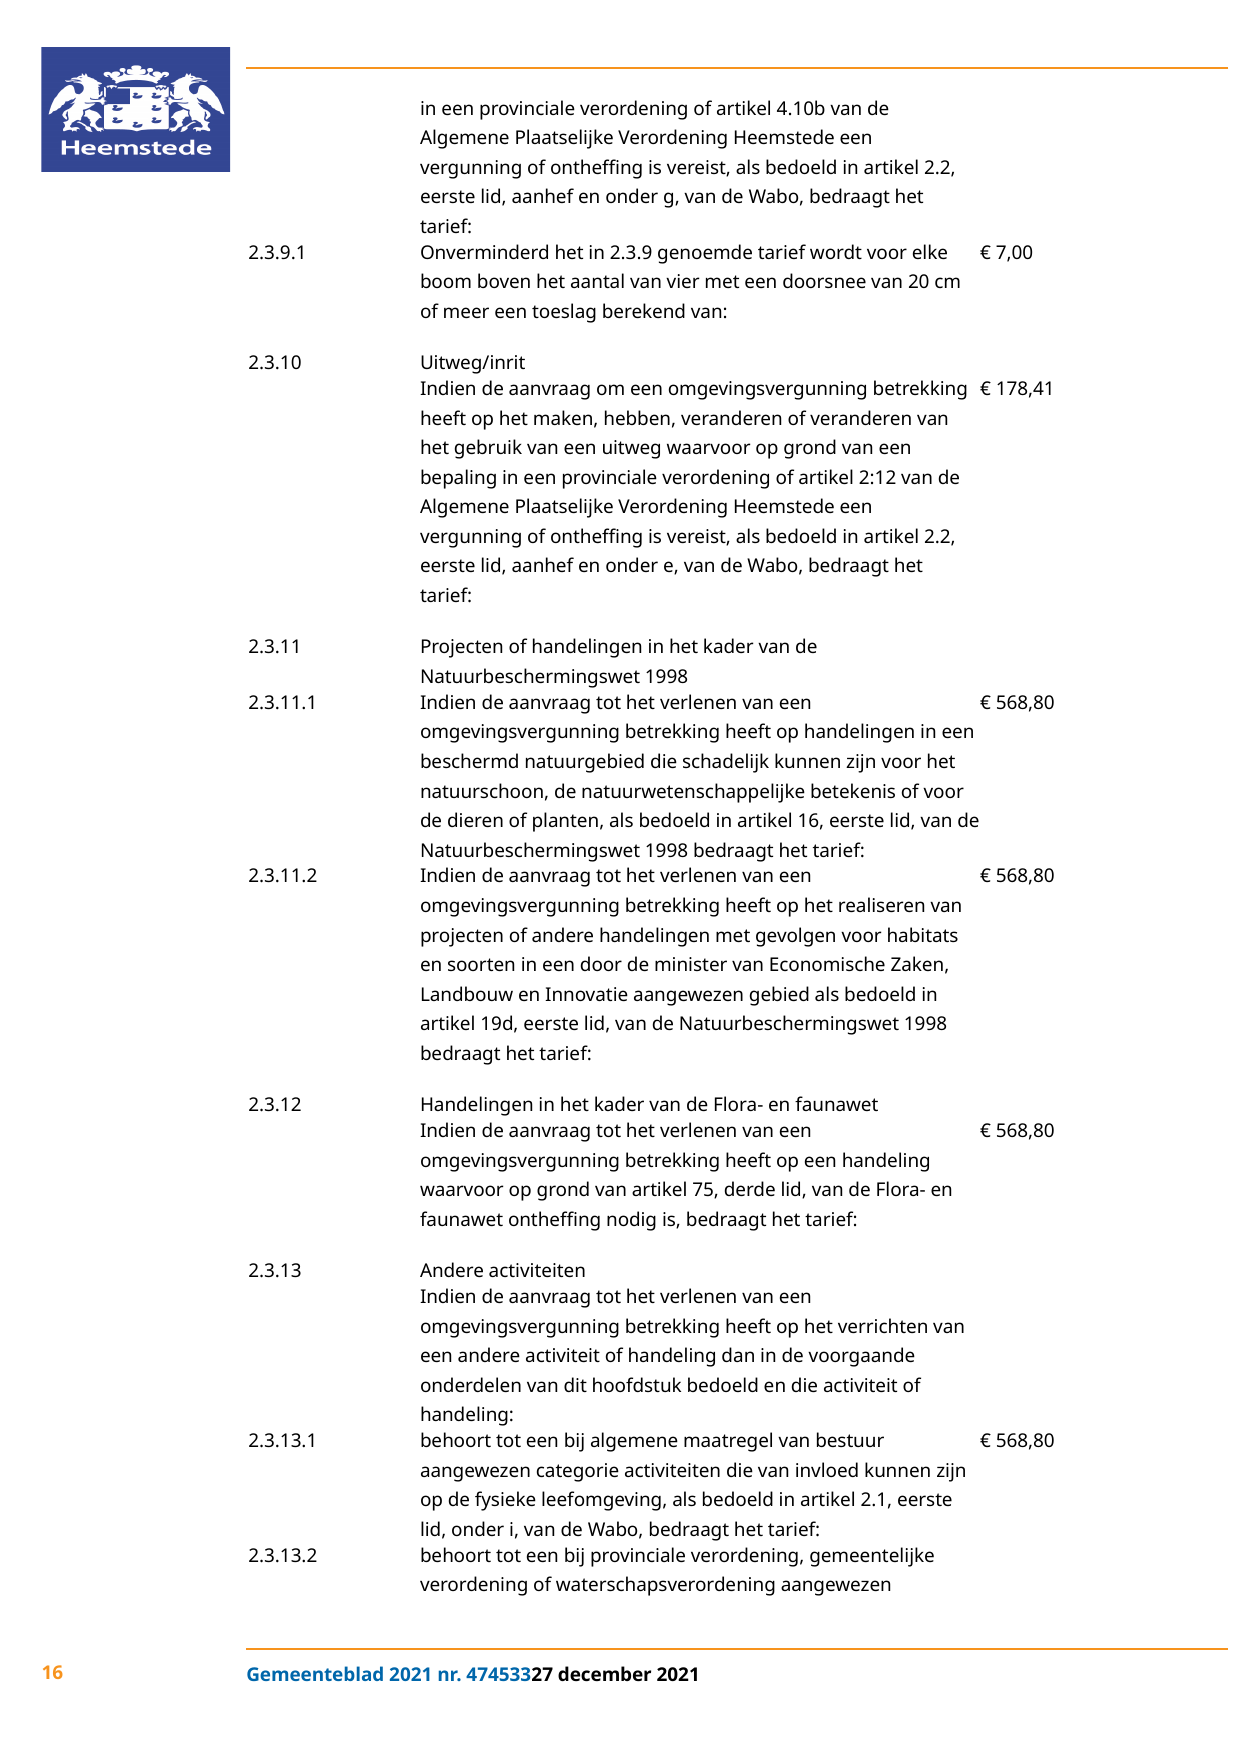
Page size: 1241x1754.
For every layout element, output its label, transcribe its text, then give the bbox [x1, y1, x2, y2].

table_cell [980, 1066, 1152, 1092]
table_cell Onverminderd het in 2.3.9 genoemde tarief wordt voor elke boom boven het aantal van vier met een doorsnee van 20 cm of meer een toeslag berekend van: [420, 239, 980, 324]
table_cell € 568,80 [980, 863, 1152, 1066]
table_cell [420, 324, 980, 349]
table_cell [248, 1283, 420, 1427]
table_cell [248, 1232, 420, 1258]
table_cell Uitweg/inrit [420, 350, 980, 375]
table_cell Indien de aanvraag tot het verlenen van een omgevingsvergunning betrekking heeft op handelingen in een beschermd natuurgebied die schadelijk kunnen zijn voor het natuurschoon, de natuurwetenschappelijke betekenis of voor de dieren of planten, als bedoeld in artikel 16, eerste lid, van de Natuurbeschermingswet 1998 bedraagt het tarief: [420, 689, 980, 863]
table_cell 2.3.13 [248, 1258, 420, 1283]
table_cell [248, 324, 420, 349]
table_cell € 568,80 [980, 1118, 1152, 1232]
table_cell [420, 1066, 980, 1092]
table_cell 2.3.11.2 [248, 863, 420, 1066]
picture [41, 47, 231, 172]
table_cell [980, 1258, 1152, 1283]
table_cell [980, 634, 1152, 689]
table_cell 2.3.13.1 [248, 1428, 420, 1542]
table_cell in een provinciale verordening of artikel 4.10b van de Algemene Plaatselijke Verordening Heemstede een vergunning of ontheffing is vereist, als bedoeld in artikel 2.2, eerste lid, aanhef en onder g, van de Wabo, bedraagt het tarief: [420, 95, 980, 239]
table_cell Indien de aanvraag tot het verlenen van een omgevingsvergunning betrekking heeft op een handeling waarvoor op grond van artikel 75, derde lid, van de Flora- en faunawet ontheffing nodig is, bedraagt het tarief: [420, 1118, 980, 1232]
table_cell [980, 1283, 1152, 1427]
table_cell [980, 1232, 1152, 1258]
table_cell 2.3.10 [248, 350, 420, 375]
table_cell [248, 95, 420, 239]
table_cell [980, 95, 1152, 239]
table_cell Andere activiteiten [420, 1258, 980, 1283]
table_cell [248, 1118, 420, 1232]
table_cell [980, 1542, 1152, 1597]
table_cell € 7,00 [980, 239, 1152, 324]
table_cell 2.3.11 [248, 634, 420, 689]
table_cell € 568,80 [980, 1428, 1152, 1542]
table_cell 2.3.9.1 [248, 239, 420, 324]
table_cell 2.3.12 [248, 1092, 420, 1117]
table_cell € 178,41 [980, 375, 1152, 608]
table_cell behoort tot een bij provinciale verordening, gemeentelijke verordening of waterschapsverordening aangewezen [420, 1542, 980, 1597]
table_cell [248, 608, 420, 634]
table_cell [420, 608, 980, 634]
table_cell Indien de aanvraag om een omgevingsvergunning betrekking heeft op het maken, hebben, veranderen of veranderen van het gebruik van een uitweg waarvoor op grond van een bepaling in een provinciale verordening of artikel 2:12 van de Algemene Plaatselijke Verordening Heemstede een vergunning of ontheffing is vereist, als bedoeld in artikel 2.2, eerste lid, aanhef en onder e, van de Wabo, bedraagt het tarief: [420, 375, 980, 608]
table_cell Indien de aanvraag tot het verlenen van een omgevingsvergunning betrekking heeft op het realiseren van projecten of andere handelingen met gevolgen voor habitats en soorten in een door de minister van Economische Zaken, Landbouw en Innovatie aangewezen gebied als bedoeld in artikel 19d, eerste lid, van de Natuurbeschermingswet 1998 bedraagt het tarief: [420, 863, 980, 1066]
table_cell 2.3.11.1 [248, 689, 420, 863]
table_cell Indien de aanvraag tot het verlenen van een omgevingsvergunning betrekking heeft op het verrichten van een andere activiteit of handeling dan in de voorgaande onderdelen van dit hoofdstuk bedoeld en die activiteit of handeling: [420, 1283, 980, 1427]
table_cell € 568,80 [980, 689, 1152, 863]
table_cell [248, 1066, 420, 1092]
table_cell [980, 608, 1152, 634]
table_cell behoort tot een bij algemene maatregel van bestuur aangewezen categorie activiteiten die van invloed kunnen zijn op de fysieke leefomgeving, als bedoeld in artikel 2.1, eerste lid, onder i, van de Wabo, bedraagt het tarief: [420, 1428, 980, 1542]
table_cell 2.3.13.2 [248, 1542, 420, 1597]
table_cell [980, 350, 1152, 375]
table_cell [420, 1232, 980, 1258]
table_cell [980, 1092, 1152, 1117]
table_cell [980, 324, 1152, 349]
table_cell Handelingen in het kader van de Flora- en faunawet [420, 1092, 980, 1117]
table_cell [248, 375, 420, 608]
table_cell Projecten of handelingen in het kader van de Natuurbeschermingswet 1998 [420, 634, 980, 689]
